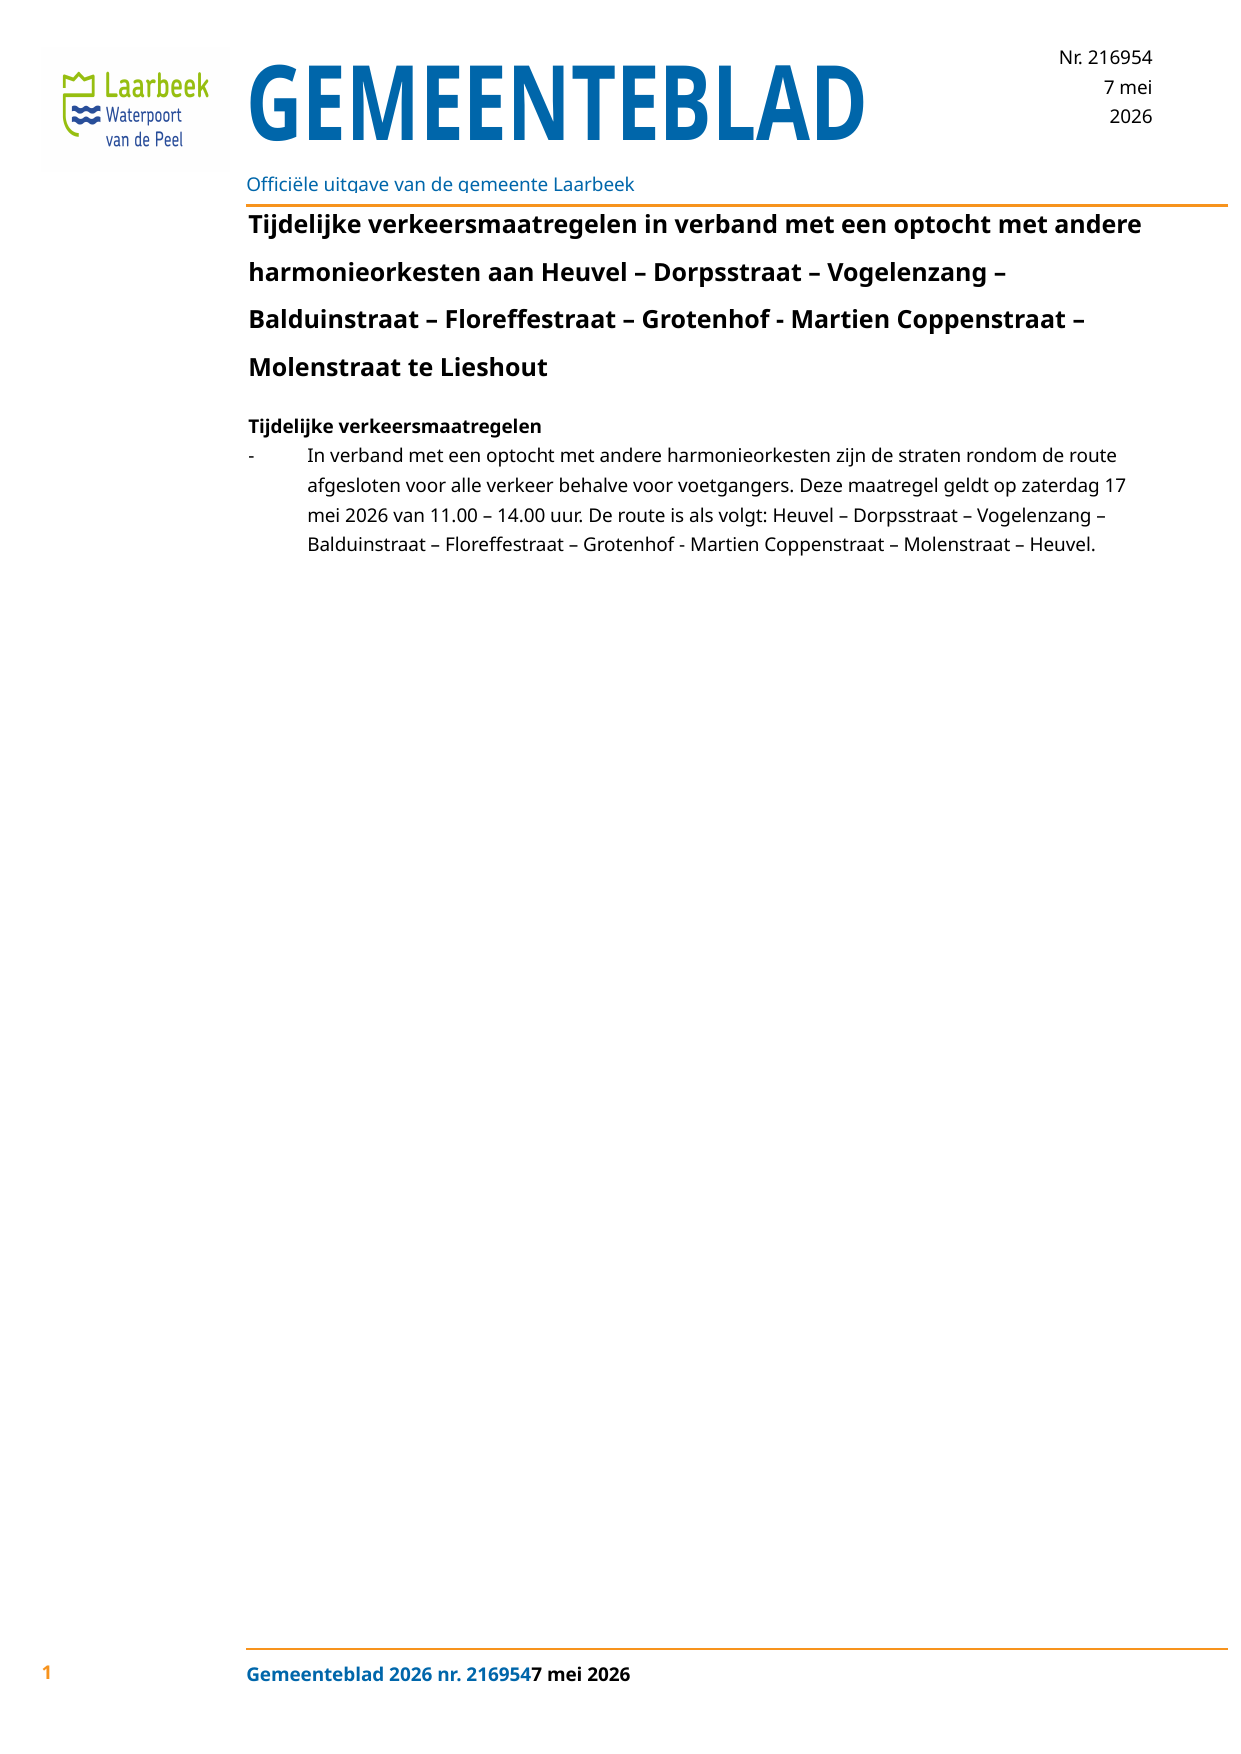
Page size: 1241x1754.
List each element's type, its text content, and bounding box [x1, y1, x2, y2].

text Tijdelijke verkeersmaatregelen [248, 413, 1152, 439]
picture [41, 47, 231, 172]
text Tijdelijke verkeersmaatregelen in verband met een optocht met andere harmonieorkesten aan Heuvel – Dorpsstraat – Vogelenzang – Balduinstraat – Floreffestraat – Grotenhof - Martien Coppenstraat – Molenstraat te Lieshout [248, 207, 1152, 384]
list In verband met een optocht met andere harmonieorkesten zijn de straten rondom de route afgesloten voor alle verkeer behalve voor voetgangers. Deze maatregel geldt op zaterdag 17 mei 2026 van 11.00 – 14.00 uur. De route is als volgt: Heuvel – Dorpsstraat – Vogelenzang – Balduinstraat – Floreffestraat – Grotenhof - Martien Coppenstraat – Molenstraat – Heuvel. [248, 443, 1152, 557]
